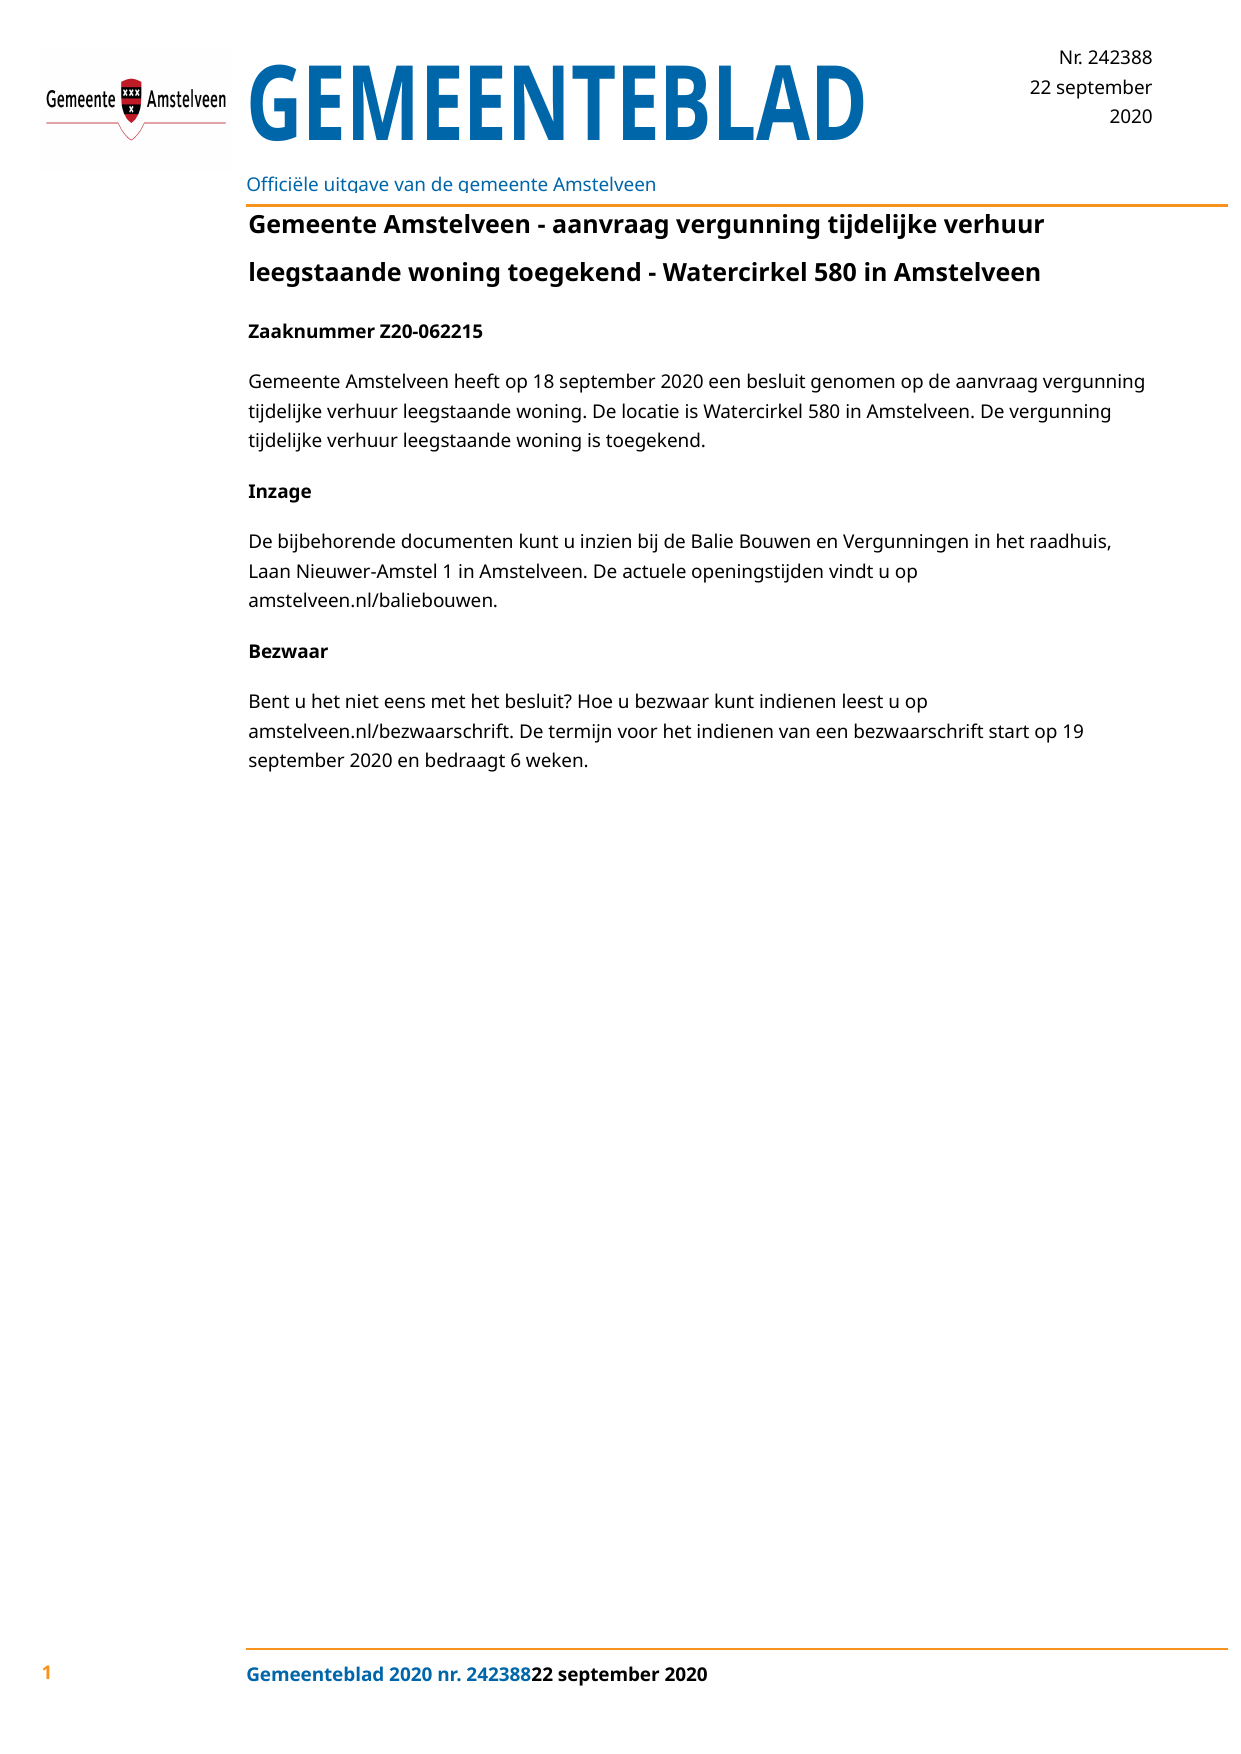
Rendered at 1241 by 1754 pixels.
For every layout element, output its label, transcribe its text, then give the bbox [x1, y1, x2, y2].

picture [41, 47, 231, 172]
text De bijbehorende documenten kunt u inzien bij de Balie Bouwen en Vergunningen in het raadhuis, Laan Nieuwer-Amstel 1 in Amstelveen. De actuele openingstijden vindt u op amstelveen.nl/baliebouwen. [248, 528, 1152, 613]
text Gemeente Amstelveen heeft op 18 september 2020 een besluit genomen op de aanvraag vergunning tijdelijke verhuur leegstaande woning. De locatie is Watercirkel 580 in Amstelveen. De vergunning tijdelijke verhuur leegstaande woning is toegekend. [248, 368, 1152, 453]
text Zaaknummer Z20-062215 [248, 318, 1152, 344]
text Inzage [248, 478, 1152, 504]
text Bent u het niet eens met het besluit? Hoe u bezwaar kunt indienen leest u op amstelveen.nl/bezwaarschrift. De termijn voor het indienen van een bezwaarschrift start op 19 september 2020 en bedraagt 6 weken. [248, 688, 1152, 773]
text Bezwaar [248, 638, 1152, 664]
text Gemeente Amstelveen - aanvraag vergunning tijdelijke verhuur leegstaande woning toegekend - Watercirkel 580 in Amstelveen [248, 207, 1152, 288]
